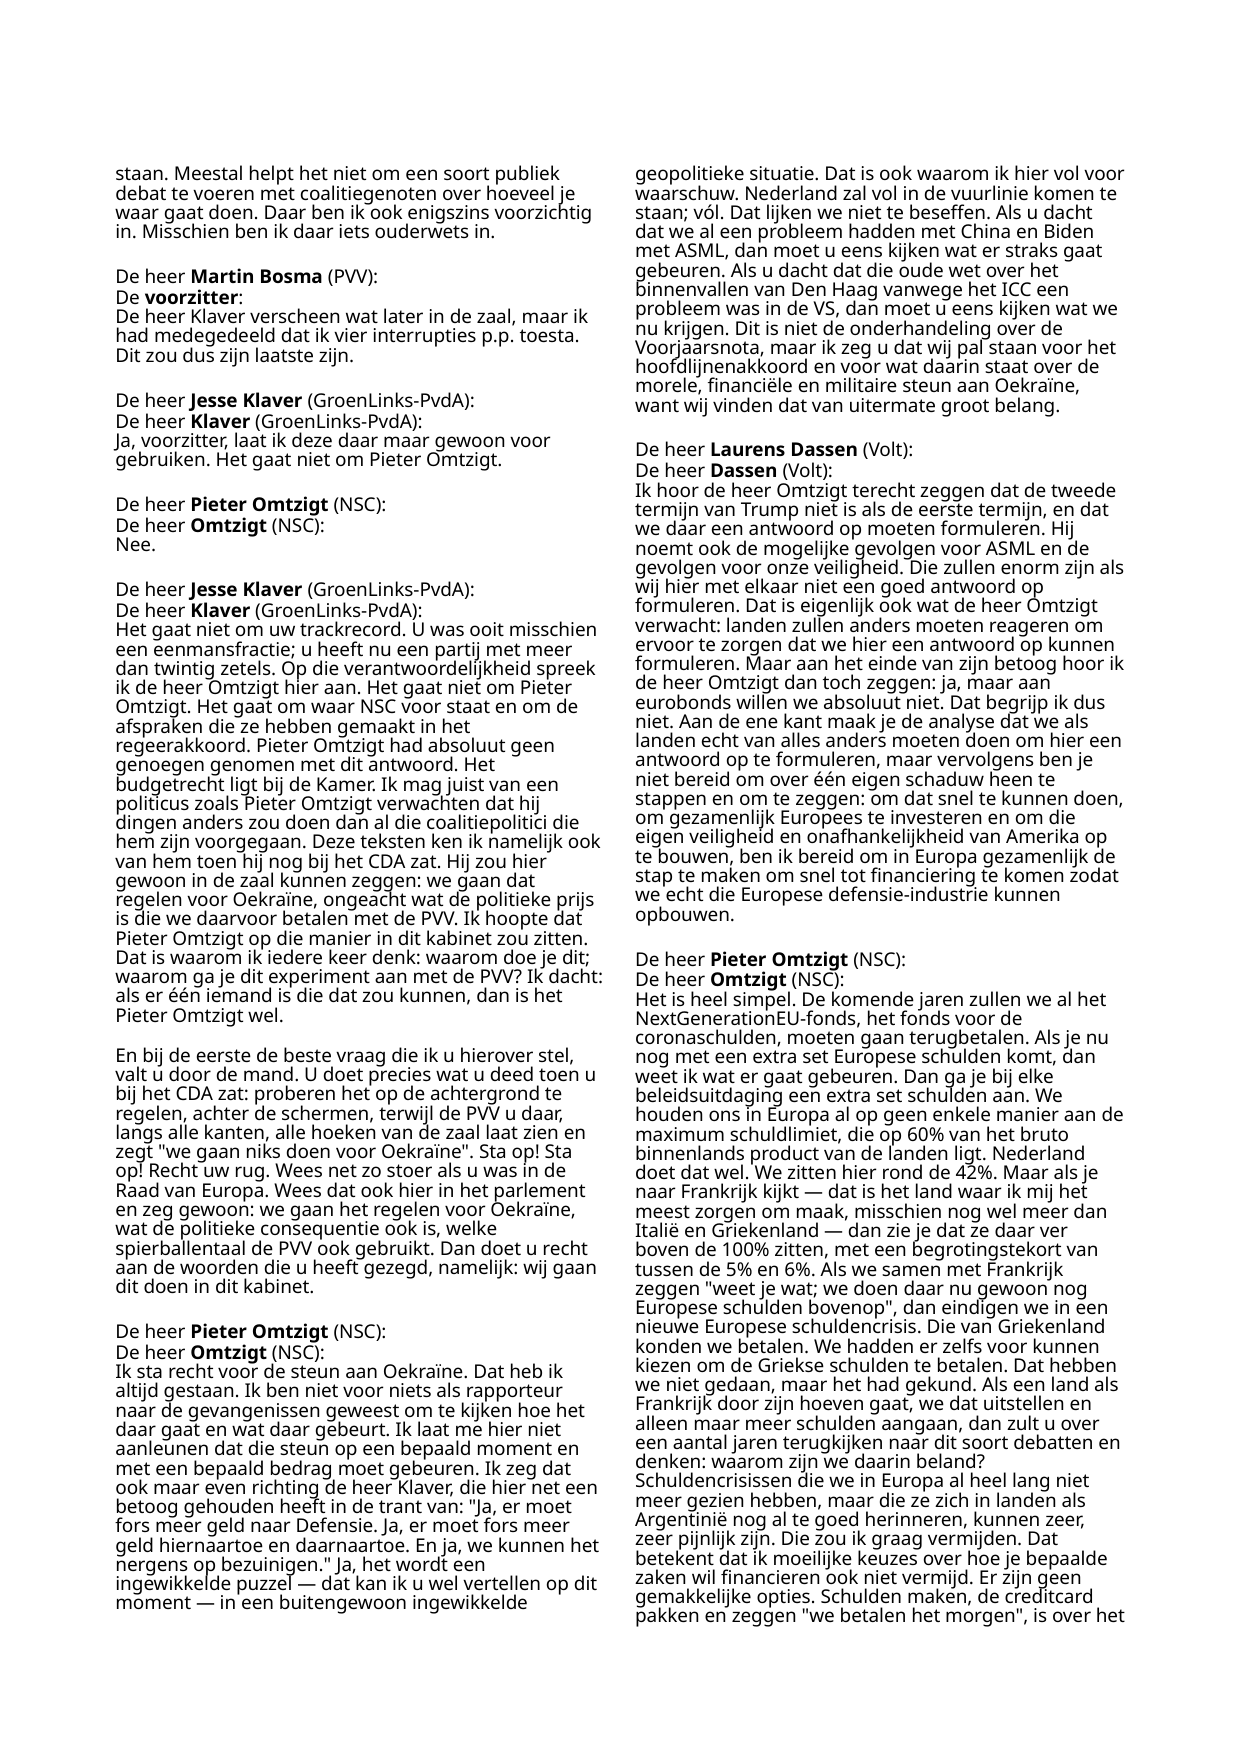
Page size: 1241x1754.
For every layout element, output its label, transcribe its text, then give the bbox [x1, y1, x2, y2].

text staan. Meestal helpt het niet om een soort publiek debat te voeren met coalitiegenoten over hoeveel je waar gaat doen. Daar ben ik ook enigszins voorzichtig in. Misschien ben ik daar iets ouderwets in. [115, 165, 605, 242]
text Ik hoor de heer Omtzigt terecht zeggen dat de tweede termijn van Trump niet is als de eerste termijn, en dat we daar een antwoord op moeten formuleren. Hij noemt ook de mogelijke gevolgen voor ASML en de gevolgen voor onze veiligheid. Die zullen enorm zijn als wij hier met elkaar niet een goed antwoord op formuleren. Dat is eigenlijk ook wat de heer Omtzigt verwacht: landen zullen anders moeten reageren om ervoor te zorgen dat we hier een antwoord op kunnen formuleren. Maar aan het einde van zijn betoog hoor ik de heer Omtzigt dan toch zeggen: ja, maar aan eurobonds willen we absoluut niet. Dat begrijp ik dus niet. Aan de ene kant maak je de analyse dat we als landen echt van alles anders moeten doen om hier een antwoord op te formuleren, maar vervolgens ben je niet bereid om over één eigen schaduw heen te stappen en om te zeggen: om dat snel te kunnen doen, om gezamenlijk Europees te investeren en om die eigen veiligheid en onafhankelijkheid van Amerika op te bouwen, ben ik bereid om in Europa gezamenlijk de stap te maken om snel tot financiering te komen zodat we echt die Europese defensie-industrie kunnen opbouwen. [635, 482, 1125, 925]
text De heer Laurens Dassen (Volt): [635, 437, 1125, 462]
text De heer Klaver (GroenLinks-PvdA): [115, 602, 605, 621]
text Ik sta recht voor de steun aan Oekraïne. Dat heb ik altijd gestaan. Ik ben niet voor niets als rapporteur naar de gevangenissen geweest om te kijken hoe het daar gaat en wat daar gebeurt. Ik laat me hier niet aanleunen dat die steun op een bepaald moment en met een bepaald bedrag moet gebeuren. Ik zeg dat ook maar even richting de heer Klaver, die hier net een betoog gehouden heeft in de trant van: "Ja, er moet fors meer geld naar Defensie. Ja, er moet fors meer geld hiernaartoe en daarnaartoe. En ja, we kunnen het nergens op bezuinigen." Ja, het wordt een ingewikkelde puzzel — dat kan ik u wel vertellen op dit moment — in een buitengewoon ingewikkelde [115, 1363, 605, 1614]
text De heer Omtzigt (NSC): [115, 517, 605, 536]
text De heer Klaver (GroenLinks-PvdA): [115, 413, 605, 432]
text geopolitieke situatie. Dat is ook waarom ik hier vol voor waarschuw. Nederland zal vol in de vuurlinie komen te staan; vól. Dat lijken we niet te beseffen. Als u dacht dat we al een probleem hadden met China en Biden met ASML, dan moet u eens kijken wat er straks gaat gebeuren. Als u dacht dat die oude wet over het binnenvallen van Den Haag vanwege het ICC een probleem was in de VS, dan moet u eens kijken wat we nu krijgen. Dit is niet de onderhandeling over de Voorjaarsnota, maar ik zeg u dat wij pal staan voor het hoofdlijnenakkoord en voor wat daarin staat over de morele, financiële en militaire steun aan Oekraïne, want wij vinden dat van uitermate groot belang. [635, 165, 1125, 416]
text De voorzitter: [115, 289, 605, 308]
text De heer Pieter Omtzigt (NSC): [115, 1318, 605, 1344]
text En bij de eerste de beste vraag die ik u hierover stel, valt u door de mand. U doet precies wat u deed toen u bij het CDA zat: proberen het op de achtergrond te regelen, achter de schermen, terwijl de PVV u daar, langs alle kanten, alle hoeken van de zaal laat zien en zegt "we gaan niks doen voor Oekraïne". Sta op! Sta op! Recht uw rug. Wees net zo stoer als u was in de Raad van Europa. Wees dat ook hier in het parlement en zeg gewoon: we gaan het regelen voor Oekraïne, wat de politieke consequentie ook is, welke spierballentaal de PVV ook gebruikt. Dan doet u recht aan de woorden die u heeft gezegd, namelijk: wij gaan dit doen in dit kabinet. [115, 1047, 605, 1297]
text De heer Pieter Omtzigt (NSC): [635, 946, 1125, 971]
text Ja, voorzitter, laat ik deze daar maar gewoon voor gebruiken. Het gaat niet om Pieter Omtzigt. [115, 432, 605, 470]
text De heer Pieter Omtzigt (NSC): [115, 491, 605, 517]
text De heer Martin Bosma (PVV): [115, 263, 605, 289]
text Het gaat niet om uw trackrecord. U was ooit misschien een eenmansfractie; u heeft nu een partij met meer dan twintig zetels. Op die verantwoordelijkheid spreek ik de heer Omtzigt hier aan. Het gaat niet om Pieter Omtzigt. Het gaat om waar NSC voor staat en om de afspraken die ze hebben gemaakt in het regeerakkoord. Pieter Omtzigt had absoluut geen genoegen genomen met dit antwoord. Het budgetrecht ligt bij de Kamer. Ik mag juist van een politicus zoals Pieter Omtzigt verwachten dat hij dingen anders zou doen dan al die coalitiepolitici die hem zijn voorgegaan. Deze teksten ken ik namelijk ook van hem toen hij nog bij het CDA zat. Hij zou hier gewoon in de zaal kunnen zeggen: we gaan dat regelen voor Oekraïne, ongeacht wat de politieke prijs is die we daarvoor betalen met de PVV. Ik hoopte dat Pieter Omtzigt op die manier in dit kabinet zou zitten. Dat is waarom ik iedere keer denk: waarom doe je dit; waarom ga je dit experiment aan met de PVV? Ik dacht: als er één iemand is die dat zou kunnen, dan is het Pieter Omtzigt wel. [115, 621, 605, 1026]
text De heer Omtzigt (NSC): [115, 1344, 605, 1363]
text De heer Omtzigt (NSC): [635, 971, 1125, 991]
text De heer Klaver verscheen wat later in de zaal, maar ik had medegedeeld dat ik vier interrupties p.p. toesta. Dit zou dus zijn laatste zijn. [115, 308, 605, 366]
text De heer Dassen (Volt): [635, 462, 1125, 482]
text De heer Jesse Klaver (GroenLinks-PvdA): [115, 576, 605, 602]
text Nee. [115, 536, 605, 556]
text De heer Jesse Klaver (GroenLinks-PvdA): [115, 387, 605, 413]
text Het is heel simpel. De komende jaren zullen we al het NextGenerationEU-fonds, het fonds voor de coronaschulden, moeten gaan terugbetalen. Als je nu nog met een extra set Europese schulden komt, dan weet ik wat er gaat gebeuren. Dan ga je bij elke beleidsuitdaging een extra set schulden aan. We houden ons in Europa al op geen enkele manier aan de maximum schuldlimiet, die op 60% van het bruto binnenlands product van de landen ligt. Nederland doet dat wel. We zitten hier rond de 42%. Maar als je naar Frankrijk kijkt — dat is het land waar ik mij het meest zorgen om maak, misschien nog wel meer dan Italië en Griekenland — dan zie je dat ze daar ver boven de 100% zitten, met een begrotingstekort van tussen de 5% en 6%. Als we samen met Frankrijk zeggen "weet je wat; we doen daar nu gewoon nog Europese schulden bovenop", dan eindigen we in een nieuwe Europese schuldencrisis. Die van Griekenland konden we betalen. We hadden er zelfs voor kunnen kiezen om de Griekse schulden te betalen. Dat hebben we niet gedaan, maar het had gekund. Als een land als Frankrijk door zijn hoeven gaat, we dat uitstellen en alleen maar meer schulden aangaan, dan zult u over een aantal jaren terugkijken naar dit soort debatten en denken: waarom zijn we daarin beland? Schuldencrisissen die we in Europa al heel lang niet meer gezien hebben, maar die ze zich in landen als Argentinië nog al te goed herinneren, kunnen zeer, zeer pijnlijk zijn. Die zou ik graag vermijden. Dat betekent dat ik moeilijke keuzes over hoe je bepaalde zaken wil financieren ook niet vermijd. Er zijn geen gemakkelijke opties. Schulden maken, de creditcard pakken en zeggen "we betalen het morgen", is over het [635, 991, 1125, 1627]
